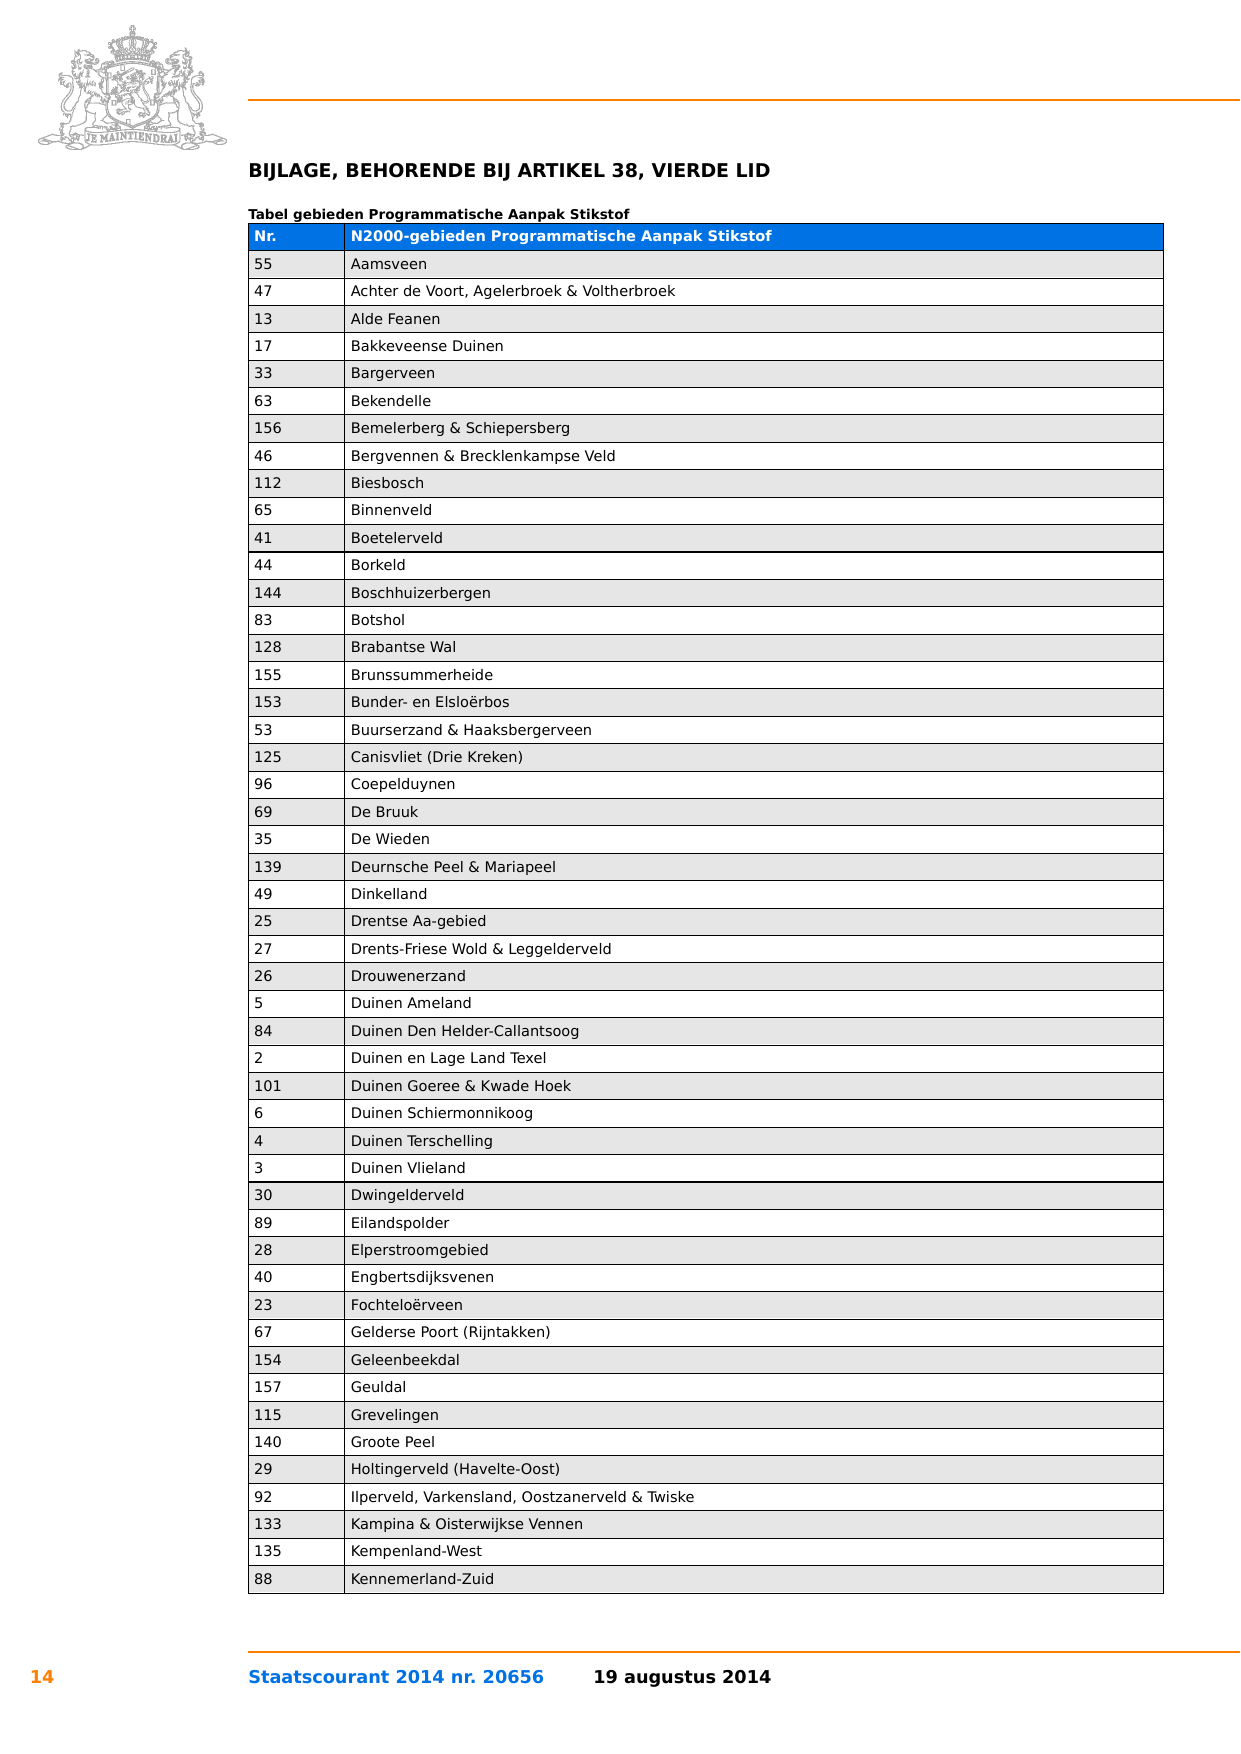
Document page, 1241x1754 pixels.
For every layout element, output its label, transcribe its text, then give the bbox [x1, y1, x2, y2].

table_cell De Bruuk [345, 799, 1163, 825]
table_cell 155 [249, 662, 344, 688]
table_cell 96 [249, 772, 344, 798]
table_cell 35 [249, 826, 344, 853]
table_cell 65 [249, 498, 344, 524]
table_cell Aamsveen [345, 251, 1163, 277]
table_cell 133 [249, 1511, 344, 1538]
table_cell 125 [249, 744, 344, 771]
table_cell 69 [249, 799, 344, 825]
table_cell 17 [249, 333, 344, 359]
table_cell Drouwenerzand [345, 963, 1163, 990]
table_cell 23 [249, 1292, 344, 1318]
table_cell 83 [249, 607, 344, 633]
table_cell Geleenbeekdal [345, 1347, 1163, 1373]
table_cell De Wieden [345, 826, 1163, 853]
table_cell Duinen Terschelling [345, 1128, 1163, 1154]
table_cell Alde Feanen [345, 306, 1163, 332]
table_cell Elperstroomgebied [345, 1237, 1163, 1264]
table_cell Bargerveen [345, 361, 1163, 387]
table_cell 33 [249, 361, 344, 387]
table_cell 128 [249, 635, 344, 661]
table_cell Duinen Ameland [345, 991, 1163, 1017]
table_cell 63 [249, 388, 344, 414]
table_cell Grevelingen [345, 1402, 1163, 1428]
table_cell 40 [249, 1265, 344, 1291]
table_cell 46 [249, 443, 344, 469]
table_cell Ilperveld, Varkensland, Oostzanerveld & Twiske [345, 1484, 1163, 1510]
subtitle BIJLAGE, BEHORENDE BIJ ARTIKEL 38, VIERDE LID [248, 160, 1163, 182]
table_cell Bekendelle [345, 388, 1163, 414]
table_cell Duinen Den Helder-Callantsoog [345, 1018, 1163, 1044]
table_cell 84 [249, 1018, 344, 1044]
picture [38, 25, 227, 150]
table_cell Botshol [345, 607, 1163, 633]
table_cell 6 [249, 1100, 344, 1127]
table_cell Coepelduynen [345, 772, 1163, 798]
table_cell Bunder- en Elsloërbos [345, 689, 1163, 716]
table_cell Binnenveld [345, 498, 1163, 524]
table_cell Borkeld [345, 553, 1163, 579]
table_cell 44 [249, 553, 344, 579]
table_cell Dinkelland [345, 881, 1163, 907]
table_cell 89 [249, 1210, 344, 1236]
table_cell 30 [249, 1183, 344, 1209]
table_cell Holtingerveld (Havelte-Oost) [345, 1456, 1163, 1483]
table_cell 112 [249, 470, 344, 497]
table_cell Kempenland-West [345, 1539, 1163, 1565]
table_cell 5 [249, 991, 344, 1017]
table_cell Duinen Schiermonnikoog [345, 1100, 1163, 1127]
table_cell 88 [249, 1566, 344, 1592]
table_cell 41 [249, 525, 344, 551]
table_cell Engbertsdijksvenen [345, 1265, 1163, 1291]
table_cell 144 [249, 580, 344, 606]
table_cell Fochteloërveen [345, 1292, 1163, 1318]
table_header Tabel gebieden Programmatische Aanpak Stikstof [248, 207, 1163, 223]
table_cell 2 [249, 1046, 344, 1072]
table_cell 157 [249, 1374, 344, 1401]
table_cell 115 [249, 1402, 344, 1428]
table_cell 47 [249, 279, 344, 305]
table_cell N2000-gebieden Programmatische Aanpak Stikstof [345, 224, 1163, 250]
table_cell 55 [249, 251, 344, 277]
table_cell Deurnsche Peel & Mariapeel [345, 854, 1163, 880]
table_cell 154 [249, 1347, 344, 1373]
table_cell Boschhuizerbergen [345, 580, 1163, 606]
table_cell 4 [249, 1128, 344, 1154]
table_cell 92 [249, 1484, 344, 1510]
table_cell Groote Peel [345, 1429, 1163, 1455]
table_cell 3 [249, 1155, 344, 1181]
table_cell Achter de Voort, Agelerbroek & Voltherbroek [345, 279, 1163, 305]
table_cell Kennemerland-Zuid [345, 1566, 1163, 1592]
table_cell 135 [249, 1539, 344, 1565]
table_cell Bergvennen & Brecklenkampse Veld [345, 443, 1163, 469]
table_cell Bemelerberg & Schiepersberg [345, 415, 1163, 442]
table_cell 29 [249, 1456, 344, 1483]
table_cell Gelderse Poort (Rijntakken) [345, 1320, 1163, 1346]
table_cell Duinen en Lage Land Texel [345, 1046, 1163, 1072]
table_cell Boetelerveld [345, 525, 1163, 551]
table_cell Nr. [249, 224, 344, 250]
table_cell 49 [249, 881, 344, 907]
table_cell 26 [249, 963, 344, 990]
table_cell Dwingelderveld [345, 1183, 1163, 1209]
table_cell Buurserzand & Haaksbergerveen [345, 717, 1163, 743]
table_cell Canisvliet (Drie Kreken) [345, 744, 1163, 771]
table_cell Duinen Goeree & Kwade Hoek [345, 1073, 1163, 1099]
table_cell Eilandspolder [345, 1210, 1163, 1236]
table_cell Geuldal [345, 1374, 1163, 1401]
table_cell Bakkeveense Duinen [345, 333, 1163, 359]
table_cell 156 [249, 415, 344, 442]
table_cell Drents-Friese Wold & Leggelderveld [345, 936, 1163, 962]
table_cell 28 [249, 1237, 344, 1264]
table_cell 153 [249, 689, 344, 716]
table_cell 140 [249, 1429, 344, 1455]
table_cell 25 [249, 909, 344, 935]
table_cell 67 [249, 1320, 344, 1346]
table_cell 139 [249, 854, 344, 880]
table_cell 101 [249, 1073, 344, 1099]
table_cell 27 [249, 936, 344, 962]
table_cell Drentse Aa-gebied [345, 909, 1163, 935]
table_cell 13 [249, 306, 344, 332]
table_cell Biesbosch [345, 470, 1163, 497]
table_cell Kampina & Oisterwijkse Vennen [345, 1511, 1163, 1538]
table_cell 53 [249, 717, 344, 743]
table_cell Duinen Vlieland [345, 1155, 1163, 1181]
table_cell Brunssummerheide [345, 662, 1163, 688]
table_cell Brabantse Wal [345, 635, 1163, 661]
